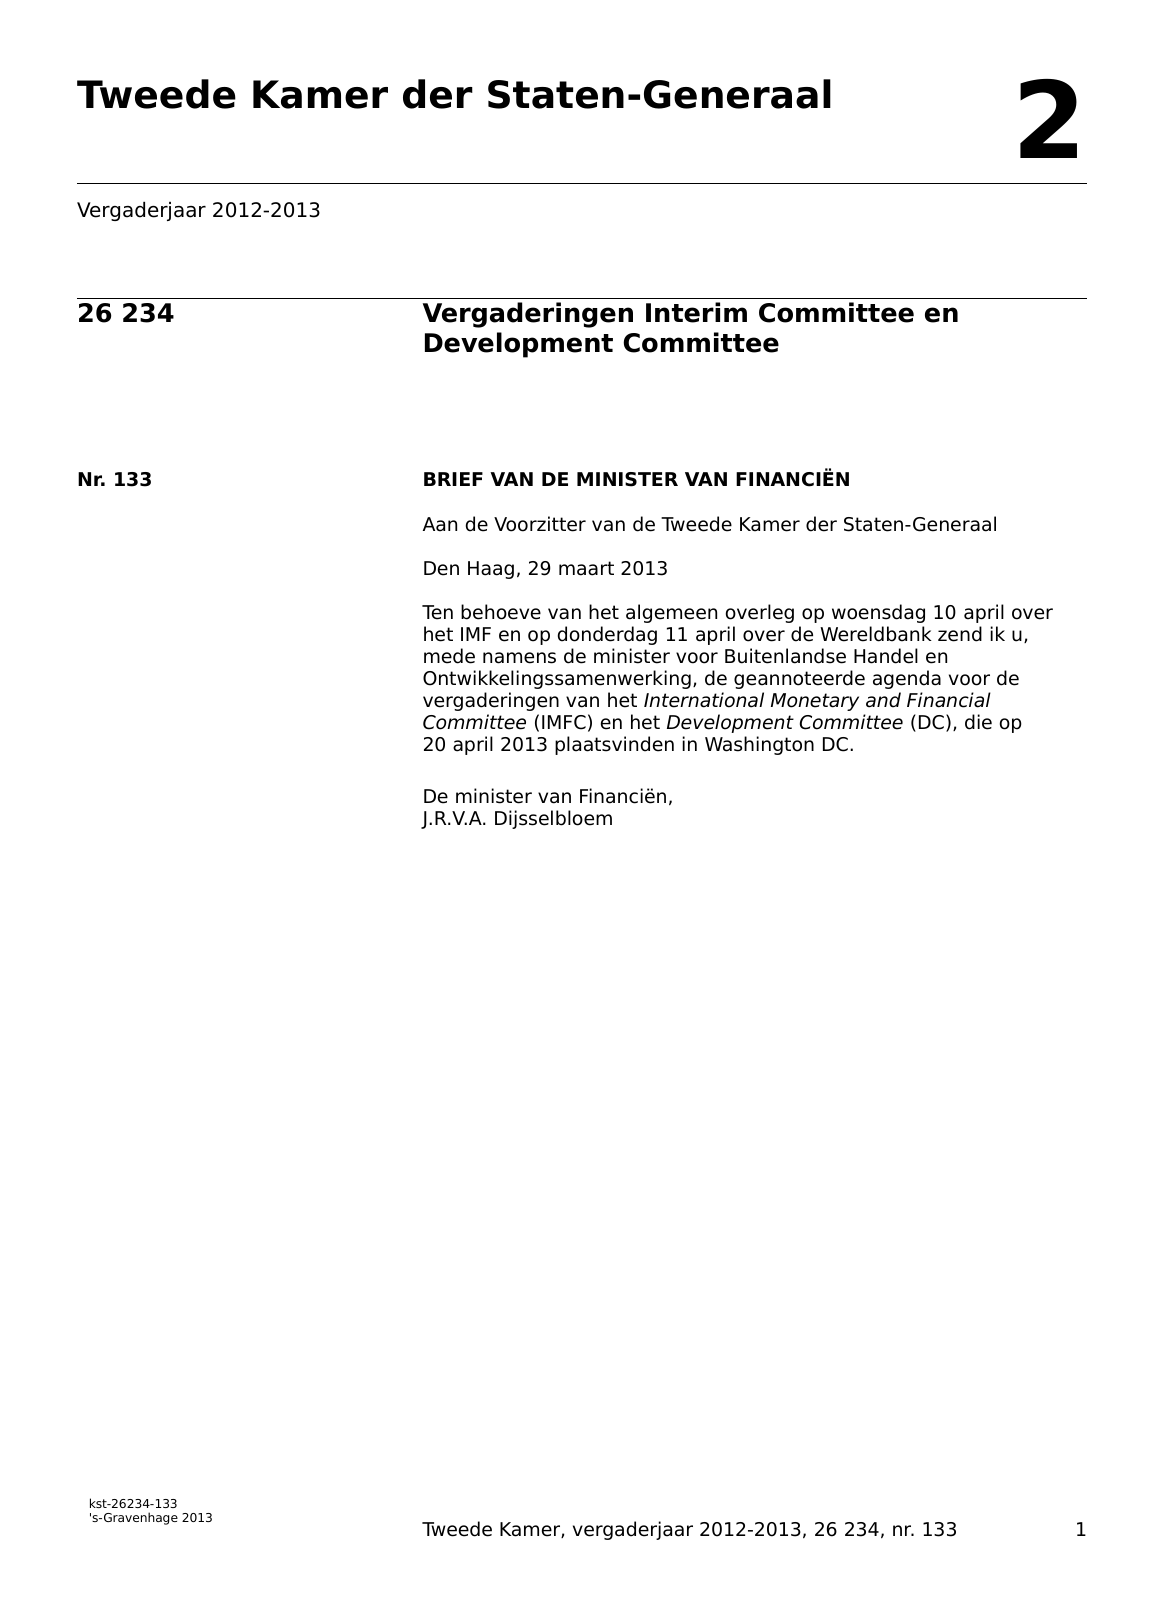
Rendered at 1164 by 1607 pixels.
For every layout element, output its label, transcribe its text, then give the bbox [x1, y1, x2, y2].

text Ten behoeve van het algemeen overleg op woensdag 10 april over het IMF en op donderdag 11 april over de Wereldbank zend ik u, mede namens de minister voor Buitenlandse Handel en Ontwikkelingssamenwerking, de geannoteerde agenda voor de vergaderingen van het International Monetary and Financial Committee (IMFC) en het Development Committee (DC), die op 20 april 2013 plaatsvinden in Washington DC. [422, 602, 1087, 756]
text 's-Gravenhage 2013 [88, 1511, 323, 1525]
subtitle 26 234 Vergaderingen Interim Committee en Development Committee [77, 299, 1087, 358]
table_cell Vergaderjaar 2012-2013 [77, 184, 1087, 298]
subtitle Nr. 133 BRIEF VAN DE MINISTER VAN FINANCIËN [77, 469, 1087, 491]
table_header 2 [886, 59, 1087, 183]
table_header Tweede Kamer der Staten-Generaal [77, 59, 886, 183]
text De minister van Financiën, J.R.V.A. Dijsselbloem [422, 786, 1087, 830]
text kst-26234-133 [88, 1497, 323, 1511]
text Den Haag, 29 maart 2013 [422, 558, 1087, 580]
text Aan de Voorzitter van de Tweede Kamer der Staten-Generaal [422, 513, 1087, 536]
